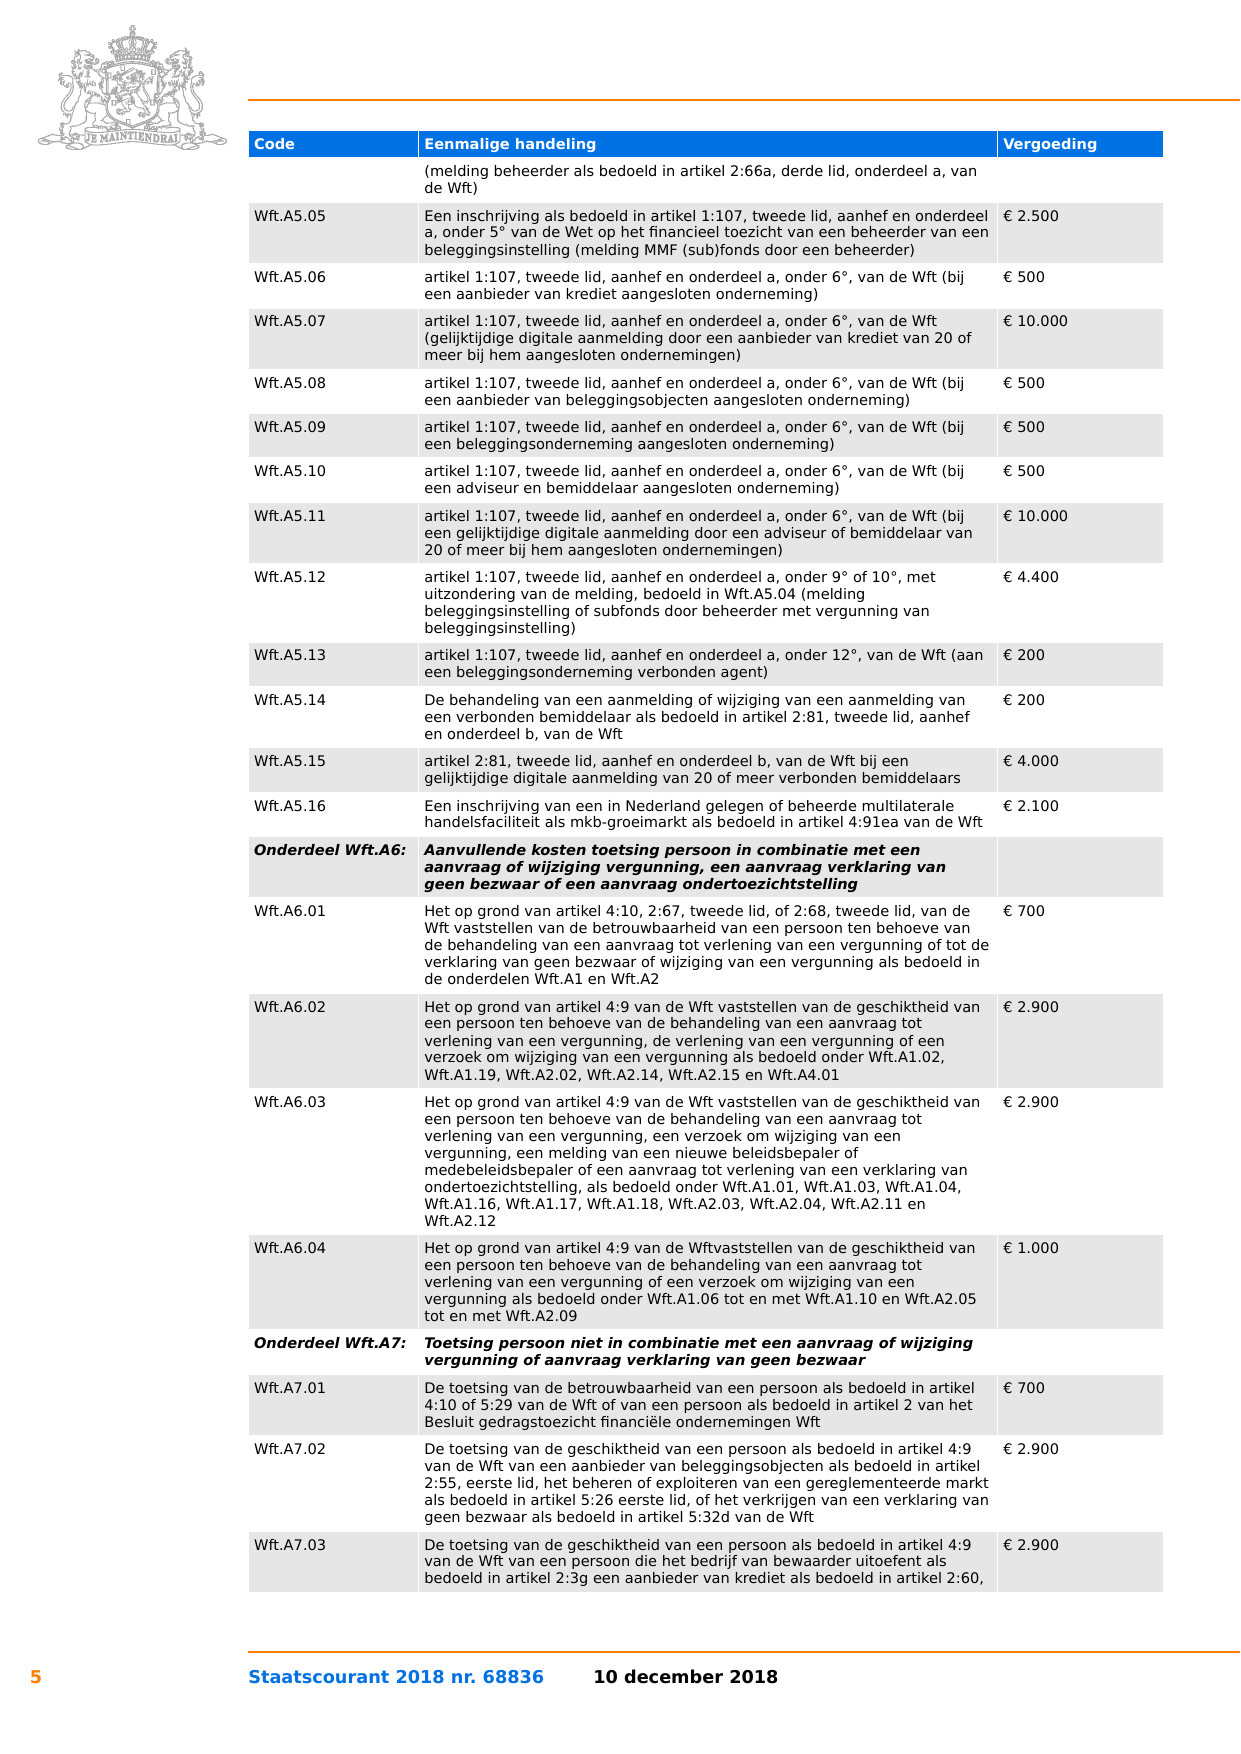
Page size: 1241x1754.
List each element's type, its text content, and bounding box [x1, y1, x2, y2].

table_cell Wft.A5.05 [249, 203, 418, 263]
table_cell [998, 837, 1163, 897]
table_cell (melding beheerder als bedoeld in artikel 2:66a, derde lid, onderdeel a, van de Wft) [419, 158, 997, 202]
table_cell artikel 1:107, tweede lid, aanhef en onderdeel a, onder 6°, van de Wft (bij een aanbieder van beleggingsobjecten aangesloten onderneming) [419, 370, 997, 413]
table_cell artikel 1:107, tweede lid, aanhef en onderdeel a, onder 6°, van de Wft (bij een aanbieder van krediet aangesloten onderneming) [419, 264, 997, 307]
table_cell € 200 [998, 643, 1163, 686]
table_cell Aanvullende kosten toetsing persoon in combinatie met een aanvraag of wijziging vergunning, een aanvraag verklaring van geen bezwaar of een aanvraag ondertoezichtstelling [419, 837, 997, 897]
table_cell Een inschrijving als bedoeld in artikel 1:107, tweede lid, aanhef en onderdeel a, onder 5° van de Wet op het financieel toezicht van een beheerder van een beleggingsinstelling (melding MMF (sub)fonds door een beheerder) [419, 203, 997, 263]
table_cell € 500 [998, 264, 1163, 307]
table_cell artikel 2:81, tweede lid, aanhef en onderdeel b, van de Wft bij een gelijktijdige digitale aanmelding van 20 of meer verbonden bemiddelaars [419, 748, 997, 792]
table_cell Wft.A6.04 [249, 1235, 418, 1329]
table_header Eenmalige handeling [419, 131, 997, 157]
table_cell € 700 [998, 1375, 1163, 1435]
table_cell Het op grond van artikel 4:10, 2:67, tweede lid, of 2:68, tweede lid, van de Wft vaststellen van de betrouwbaarheid van een persoon ten behoeve van de behandeling van een aanvraag tot verlening van een vergunning of tot de verklaring van geen bezwaar of wijziging van een vergunning als bedoeld in de onderdelen Wft.A1 en Wft.A2 [419, 899, 997, 993]
table_cell Wft.A5.07 [249, 309, 418, 369]
table_cell € 500 [998, 459, 1163, 502]
table_cell Wft.A6.01 [249, 899, 418, 993]
table_cell Het op grond van artikel 4:9 van de Wftvaststellen van de geschiktheid van een persoon ten behoeve van de behandeling van een aanvraag tot verlening van een vergunning of een verzoek om wijziging van een vergunning als bedoeld onder Wft.A1.06 tot en met Wft.A1.10 en Wft.A2.05 tot en met Wft.A2.09 [419, 1235, 997, 1329]
table_cell € 10.000 [998, 309, 1163, 369]
table_cell artikel 1:107, tweede lid, aanhef en onderdeel a, onder 6°, van de Wft (gelijktijdige digitale aanmelding door een aanbieder van krediet van 20 of meer bij hem aangesloten ondernemingen) [419, 309, 997, 369]
table_cell Wft.A5.06 [249, 264, 418, 307]
table_cell € 500 [998, 414, 1163, 457]
table_cell € 200 [998, 687, 1163, 747]
table_cell De toetsing van de geschiktheid van een persoon als bedoeld in artikel 4:9 van de Wft van een aanbieder van beleggingsobjecten als bedoeld in artikel 2:55, eerste lid, het beheren of exploiteren van een gereglementeerde markt als bedoeld in artikel 5:26 eerste lid, of het verkrijgen van een verklaring van geen bezwaar als bedoeld in artikel 5:32d van de Wft [419, 1436, 997, 1531]
table_cell De toetsing van de geschiktheid van een persoon als bedoeld in artikel 4:9 van de Wft van een persoon die het bedrijf van bewaarder uitoefent als bedoeld in artikel 2:3g een aanbieder van krediet als bedoeld in artikel 2:60, [419, 1532, 997, 1592]
table_cell € 700 [998, 899, 1163, 993]
table_cell Het op grond van artikel 4:9 van de Wft vaststellen van de geschiktheid van een persoon ten behoeve van de behandeling van een aanvraag tot verlening van een vergunning, een verzoek om wijziging van een vergunning, een melding van een nieuwe beleidsbepaler of medebeleidsbepaler of een aanvraag tot verlening van een verklaring van ondertoezichtstelling, als bedoeld onder Wft.A1.01, Wft.A1.03, Wft.A1.04, Wft.A1.16, Wft.A1.17, Wft.A1.18, Wft.A2.03, Wft.A2.04, Wft.A2.11 en Wft.A2.12 [419, 1089, 997, 1234]
table_cell € 2.100 [998, 793, 1163, 836]
table_cell Onderdeel Wft.A6: [249, 837, 418, 897]
table_cell Wft.A7.03 [249, 1532, 418, 1592]
table_cell € 2.900 [998, 994, 1163, 1088]
table_header Code [249, 131, 418, 157]
table_cell € 2.900 [998, 1532, 1163, 1592]
table_cell [998, 1331, 1163, 1374]
table_cell € 4.400 [998, 564, 1163, 642]
table_cell Wft.A6.02 [249, 994, 418, 1088]
table_cell De toetsing van de betrouwbaarheid van een persoon als bedoeld in artikel 4:10 of 5:29 van de Wft of van een persoon als bedoeld in artikel 2 van het Besluit gedragstoezicht financiële ondernemingen Wft [419, 1375, 997, 1435]
table_cell € 2.500 [998, 203, 1163, 263]
table_cell € 1.000 [998, 1235, 1163, 1329]
table_cell artikel 1:107, tweede lid, aanhef en onderdeel a, onder 6°, van de Wft (bij een beleggingsonderneming aangesloten onderneming) [419, 414, 997, 457]
table_cell [998, 158, 1163, 202]
table_cell Wft.A5.08 [249, 370, 418, 413]
table_cell Wft.A5.16 [249, 793, 418, 836]
table_cell Toetsing persoon niet in combinatie met een aanvraag of wijziging vergunning of aanvraag verklaring van geen bezwaar [419, 1331, 997, 1374]
table_cell Het op grond van artikel 4:9 van de Wft vaststellen van de geschiktheid van een persoon ten behoeve van de behandeling van een aanvraag tot verlening van een vergunning, de verlening van een vergunning of een verzoek om wijziging van een vergunning als bedoeld onder Wft.A1.02, Wft.A1.19, Wft.A2.02, Wft.A2.14, Wft.A2.15 en Wft.A4.01 [419, 994, 997, 1088]
table_cell artikel 1:107, tweede lid, aanhef en onderdeel a, onder 9° of 10°, met uitzondering van de melding, bedoeld in Wft.A5.04 (melding beleggingsinstelling of subfonds door beheerder met vergunning van beleggingsinstelling) [419, 564, 997, 642]
table_cell Wft.A5.13 [249, 643, 418, 686]
table_cell De behandeling van een aanmelding of wijziging van een aanmelding van een verbonden bemiddelaar als bedoeld in artikel 2:81, tweede lid, aanhef en onderdeel b, van de Wft [419, 687, 997, 747]
table_cell Wft.A5.10 [249, 459, 418, 502]
table_cell Wft.A5.11 [249, 503, 418, 563]
table_cell € 2.900 [998, 1436, 1163, 1531]
table_cell Wft.A6.03 [249, 1089, 418, 1234]
table_cell € 10.000 [998, 503, 1163, 563]
table_cell artikel 1:107, tweede lid, aanhef en onderdeel a, onder 12°, van de Wft (aan een beleggingsonderneming verbonden agent) [419, 643, 997, 686]
table_cell artikel 1:107, tweede lid, aanhef en onderdeel a, onder 6°, van de Wft (bij een adviseur en bemiddelaar aangesloten onderneming) [419, 459, 997, 502]
table_cell € 2.900 [998, 1089, 1163, 1234]
table_header Vergoeding [998, 131, 1163, 157]
table_cell Wft.A7.02 [249, 1436, 418, 1531]
table_cell Wft.A5.09 [249, 414, 418, 457]
table_cell artikel 1:107, tweede lid, aanhef en onderdeel a, onder 6°, van de Wft (bij een gelijktijdige digitale aanmelding door een adviseur of bemiddelaar van 20 of meer bij hem aangesloten ondernemingen) [419, 503, 997, 563]
table_cell € 500 [998, 370, 1163, 413]
table_cell Onderdeel Wft.A7: [249, 1331, 418, 1374]
table_cell Wft.A7.01 [249, 1375, 418, 1435]
table_cell Wft.A5.15 [249, 748, 418, 792]
table_cell [249, 158, 418, 202]
picture [38, 25, 227, 150]
table_cell € 4.000 [998, 748, 1163, 792]
table_cell Wft.A5.14 [249, 687, 418, 747]
table_cell Een inschrijving van een in Nederland gelegen of beheerde multilaterale handelsfaciliteit als mkb-groeimarkt als bedoeld in artikel 4:91ea van de Wft [419, 793, 997, 836]
table_cell Wft.A5.12 [249, 564, 418, 642]
